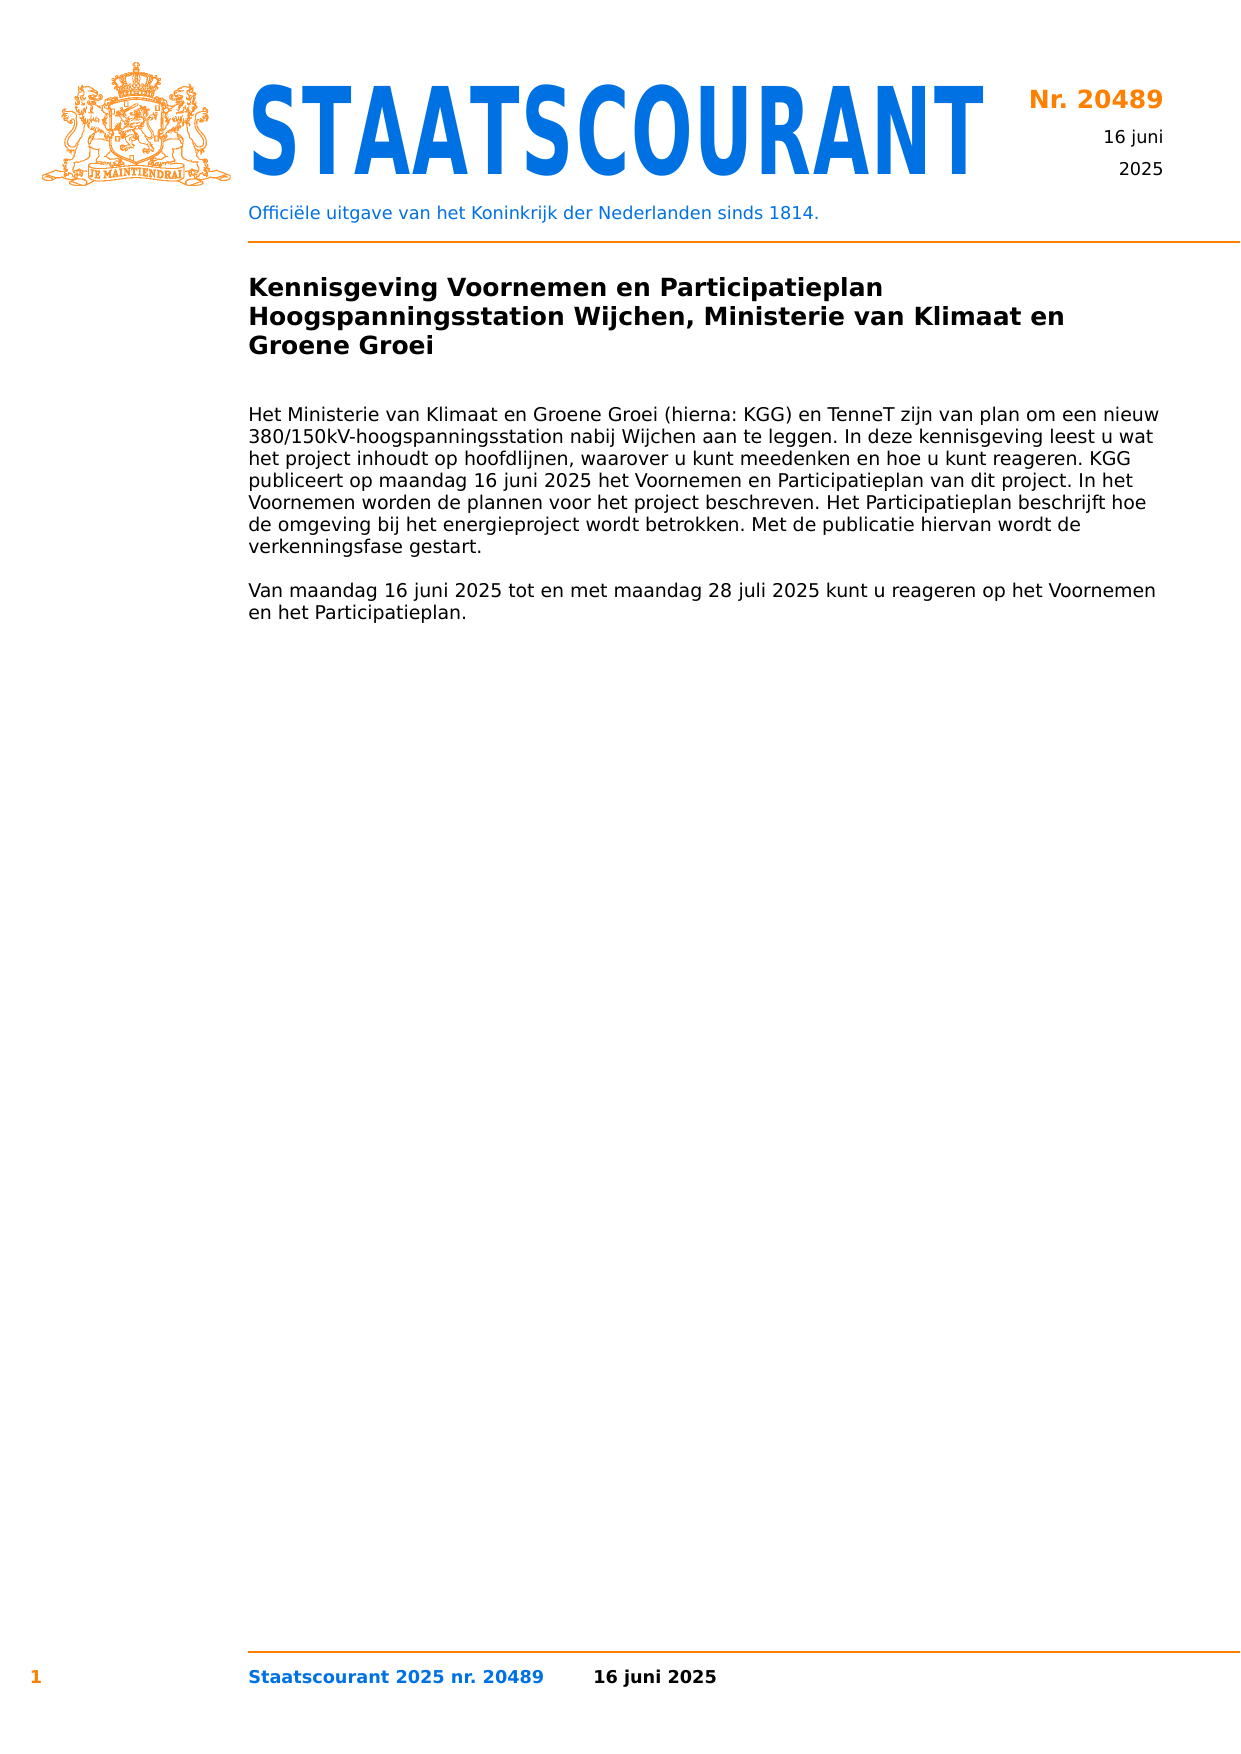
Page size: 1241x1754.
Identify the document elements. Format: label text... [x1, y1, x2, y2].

text Het Ministerie van Klimaat en Groene Groei (hierna: KGG) en TenneT zijn van plan om een nieuw 380/150kV-hoogspanningsstation nabij Wijchen aan te leggen. In deze kennisgeving leest u wat het project inhoudt op hoofdlijnen, waarover u kunt meedenken en hoe u kunt reageren. KGG publiceert op maandag 16 juni 2025 het Voornemen en Participatieplan van dit project. In het Voornemen worden de plannen voor het project beschreven. Het Participatieplan beschrijft hoe de omgeving bij het energieproject wordt betrokken. Met de publicatie hiervan wordt de verkenningsfase gestart. [248, 404, 1163, 558]
table_cell 2025 [998, 153, 1240, 203]
table_header STAATSCOURANT [248, 62, 998, 203]
table_header Nr. 20489 [998, 62, 1240, 121]
table_header [25, 62, 248, 241]
subtitle Kennisgeving Voornemen en Participatieplan Hoogspanningsstation Wijchen, Ministerie van Klimaat en Groene Groei [248, 273, 1163, 361]
text Van maandag 16 juni 2025 tot en met maandag 28 juli 2025 kunt u reageren op het Voornemen en het Participatieplan. [248, 580, 1163, 624]
table_cell 16 juni [998, 121, 1240, 153]
table_cell Officiële uitgave van het Koninkrijk der Nederlanden sinds 1814. [248, 203, 1240, 241]
picture [41, 62, 231, 186]
